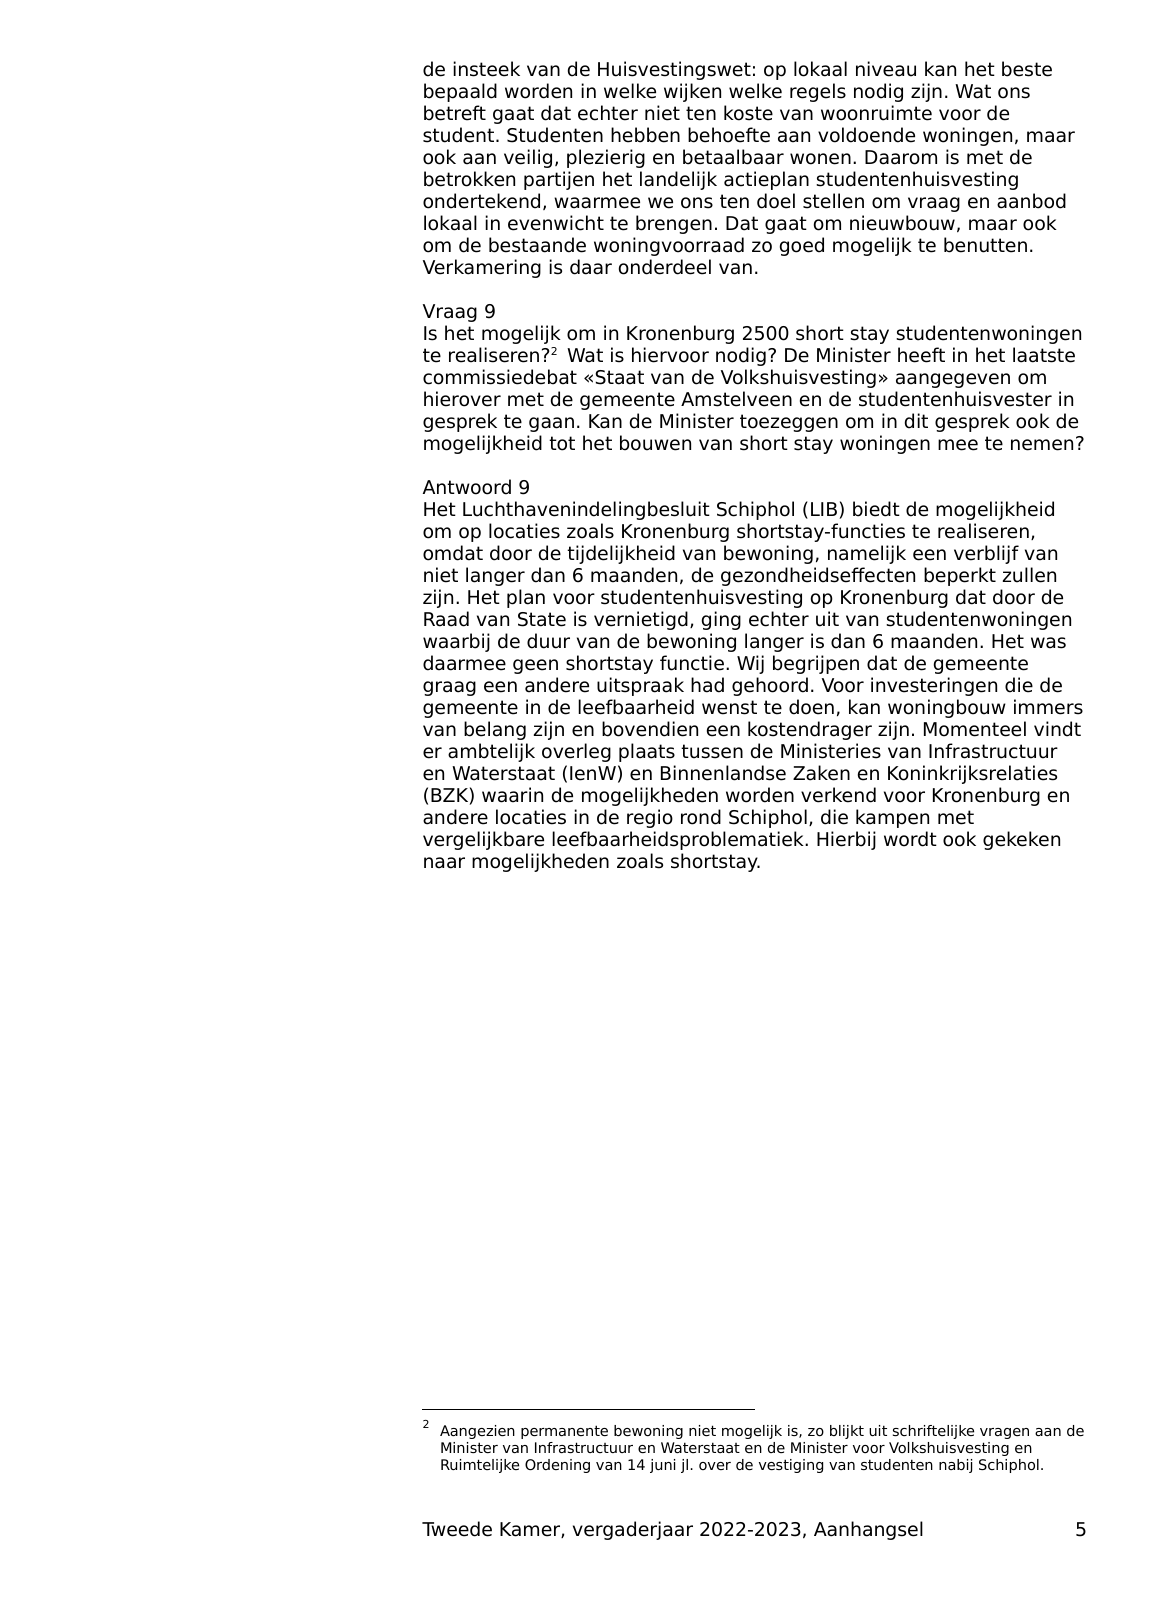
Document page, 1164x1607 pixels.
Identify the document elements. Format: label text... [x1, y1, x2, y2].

text Antwoord 9 [422, 477, 1087, 499]
text Vraag 9 [422, 301, 1087, 323]
text de insteek van de Huisvestingswet: op lokaal niveau kan het beste bepaald worden in welke wijken welke regels nodig zijn. Wat ons betreft gaat dat echter niet ten koste van woonruimte voor de student. Studenten hebben behoefte aan voldoende woningen, maar ook aan veilig, plezierig en betaalbaar wonen. Daarom is met de betrokken partijen het landelijk actieplan studentenhuisvesting ondertekend, waarmee we ons ten doel stellen om vraag en aanbod lokaal in evenwicht te brengen. Dat gaat om nieuwbouw, maar ook om de bestaande woningvoorraad zo goed mogelijk te benutten. Verkamering is daar onderdeel van. [422, 59, 1087, 279]
text Is het mogelijk om in Kronenburg 2500 short stay studentenwoningen te realiseren? Wat is hiervoor nodig? De Minister heeft in het laatste commissiedebat «Staat van de Volkshuisvesting» aangegeven om hierover met de gemeente Amstelveen en de studentenhuisvester in gesprek te gaan. Kan de Minister toezeggen om in dit gesprek ook de mogelijkheid tot het bouwen van short stay woningen mee te nemen? [422, 323, 1087, 455]
text Aangezien permanente bewoning niet mogelijk is, zo blijkt uit schriftelijke vragen aan de Minister van Infrastructuur en Waterstaat en de Minister voor Volkshuisvesting en Ruimtelijke Ordening van 14 juni jl. over de vestiging van studenten nabij Schiphol. [422, 1418, 1087, 1474]
text Het Luchthavenindelingbesluit Schiphol (LIB) biedt de mogelijkheid om op locaties zoals Kronenburg shortstay-functies te realiseren, omdat door de tijdelijkheid van bewoning, namelijk een verblijf van niet langer dan 6 maanden, de gezondheidseffecten beperkt zullen zijn. Het plan voor studentenhuisvesting op Kronenburg dat door de Raad van State is vernietigd, ging echter uit van studentenwoningen waarbij de duur van de bewoning langer is dan 6 maanden. Het was daarmee geen shortstay functie. Wij begrijpen dat de gemeente graag een andere uitspraak had gehoord. Voor investeringen die de gemeente in de leefbaarheid wenst te doen, kan woningbouw immers van belang zijn en bovendien een kostendrager zijn. Momenteel vindt er ambtelijk overleg plaats tussen de Ministeries van Infrastructuur en Waterstaat (IenW) en Binnenlandse Zaken en Koninkrijksrelaties (BZK) waarin de mogelijkheden worden verkend voor Kronenburg en andere locaties in de regio rond Schiphol, die kampen met vergelijkbare leefbaarheidsproblematiek. Hierbij wordt ook gekeken naar mogelijkheden zoals shortstay. [422, 499, 1087, 873]
